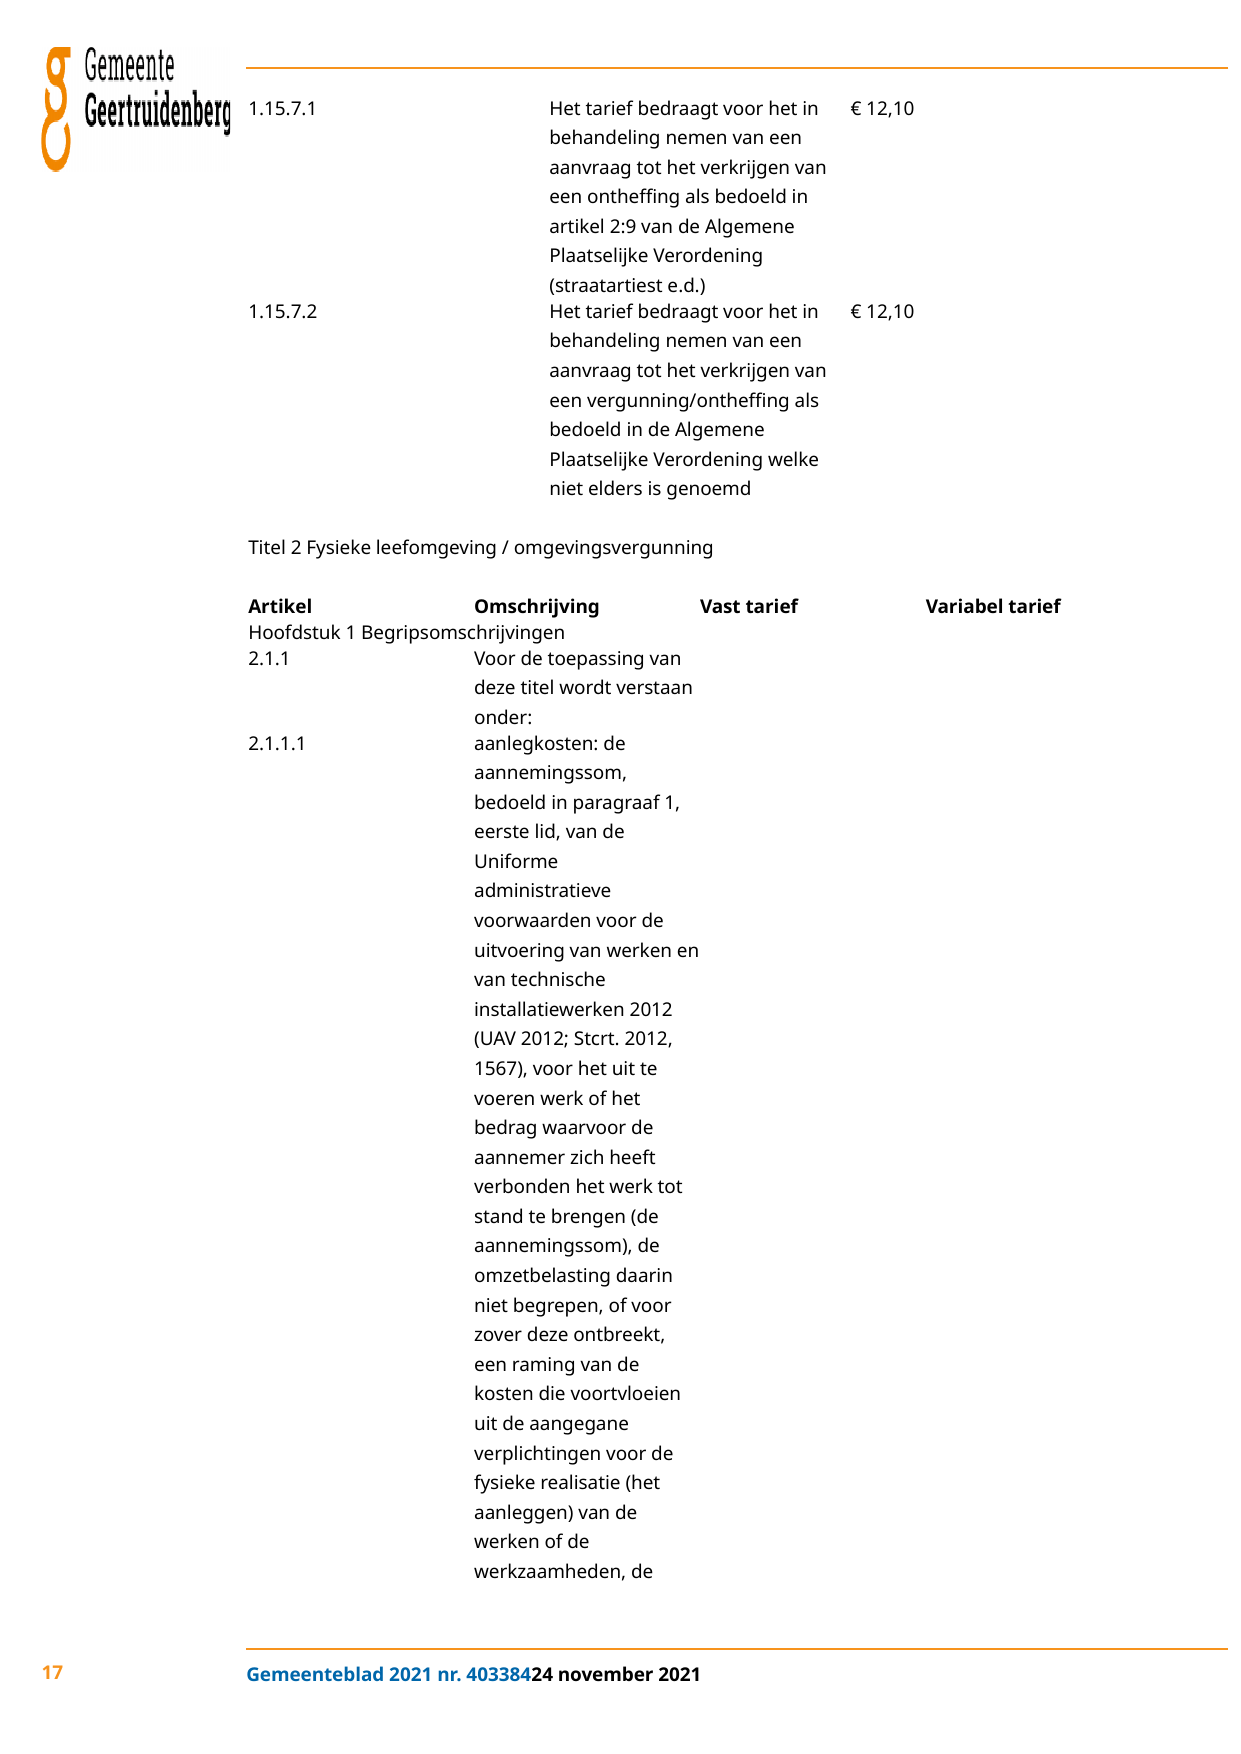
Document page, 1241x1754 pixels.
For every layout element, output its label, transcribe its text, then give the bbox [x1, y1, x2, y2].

table_header Artikel [248, 593, 474, 619]
table_header Omschrijving [474, 593, 700, 619]
table_header Variabel tarief [926, 593, 1152, 619]
table_cell Hoofdstuk 1 Begripsomschrijvingen [248, 619, 1152, 645]
table_cell [926, 645, 1152, 730]
table_cell Het tarief bedraagt voor het in behandeling nemen van een aanvraag tot het verkrijgen van een vergunning/ontheffing als bedoeld in de Algemene Plaatselijke Verordening welke niet elders is genoemd [549, 298, 850, 501]
table_header Vast tarief [700, 593, 926, 619]
table_cell aanlegkosten: de aannemingssom, bedoeld in paragraaf 1, eerste lid, van de Uniforme administratieve voorwaarden voor de uitvoering van werken en van technische installatiewerken 2012 (UAV 2012; Stcrt. 2012, 1567), voor het uit te voeren werk of het bedrag waarvoor de aannemer zich heeft verbonden het werk tot stand te brengen (de aannemingssom), de omzetbelasting daarin niet begrepen, of voor zover deze ontbreekt, een raming van de kosten die voortvloeien uit de aangegane verplichtingen voor de fysieke realisatie (het aanleggen) van de werken of de werkzaamheden, de [474, 730, 700, 1584]
table_cell 1.15.7.1 [248, 95, 549, 298]
table_cell [926, 730, 1152, 1584]
table_cell 1.15.7.2 [248, 298, 549, 501]
table_cell 2.1.1 [248, 645, 474, 730]
table_cell € 12,10 [850, 298, 1152, 501]
table_cell 2.1.1.1 [248, 730, 474, 1584]
table_cell [700, 730, 926, 1584]
table_cell [700, 645, 926, 730]
table_cell € 12,10 [850, 95, 1152, 298]
table_cell Voor de toepassing van deze titel wordt verstaan onder: [474, 645, 700, 730]
text Titel 2 Fysieke leefomgeving / omgevingsvergunning [248, 534, 1152, 560]
table_cell Het tarief bedraagt voor het in behandeling nemen van een aanvraag tot het verkrijgen van een ontheffing als bedoeld in artikel 2:9 van de Algemene Plaatselijke Verordening (straatartiest e.d.) [549, 95, 850, 298]
picture [41, 47, 231, 172]
